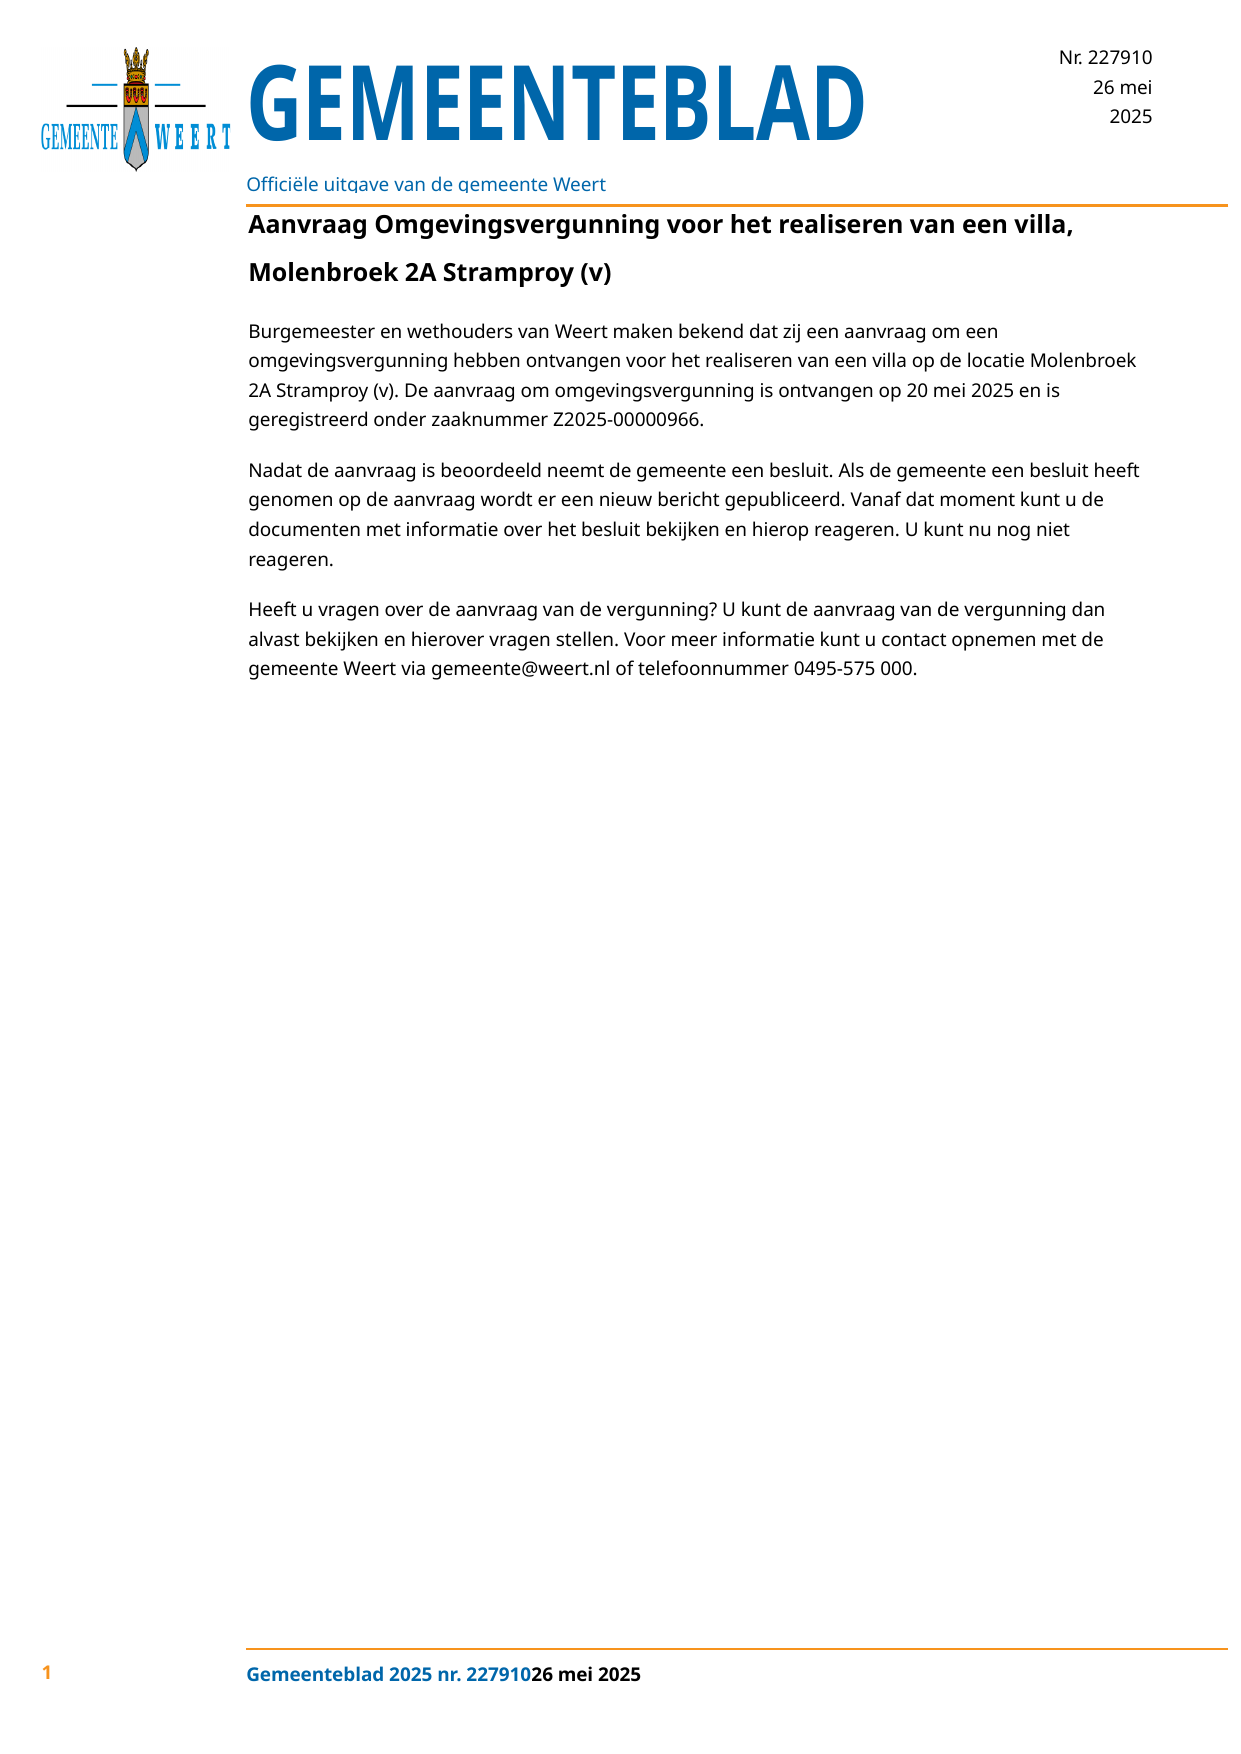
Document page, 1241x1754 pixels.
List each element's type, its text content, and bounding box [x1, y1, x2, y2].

text Nadat de aanvraag is beoordeeld neemt de gemeente een besluit. Als de gemeente een besluit heeft genomen op de aanvraag wordt er een nieuw bericht gepubliceerd. Vanaf dat moment kunt u de documenten met informatie over het besluit bekijken en hierop reageren. U kunt nu nog niet reageren. [248, 457, 1152, 572]
text Heeft u vragen over de aanvraag van de vergunning? U kunt de aanvraag van de vergunning dan alvast bekijken en hierover vragen stellen. Voor meer informatie kunt u contact opnemen met de gemeente Weert via gemeente@weert.nl of telefoonnummer 0495-575 000. [248, 596, 1152, 681]
picture [41, 47, 231, 172]
text Burgemeester en wethouders van Weert maken bekend dat zij een aanvraag om een omgevingsvergunning hebben ontvangen voor het realiseren van een villa op de locatie Molenbroek 2A Stramproy (v). De aanvraag om omgevingsvergunning is ontvangen op 20 mei 2025 en is geregistreerd onder zaaknummer Z2025-00000966. [248, 318, 1152, 432]
text Aanvraag Omgevingsvergunning voor het realiseren van een villa, Molenbroek 2A Stramproy (v) [248, 207, 1152, 288]
